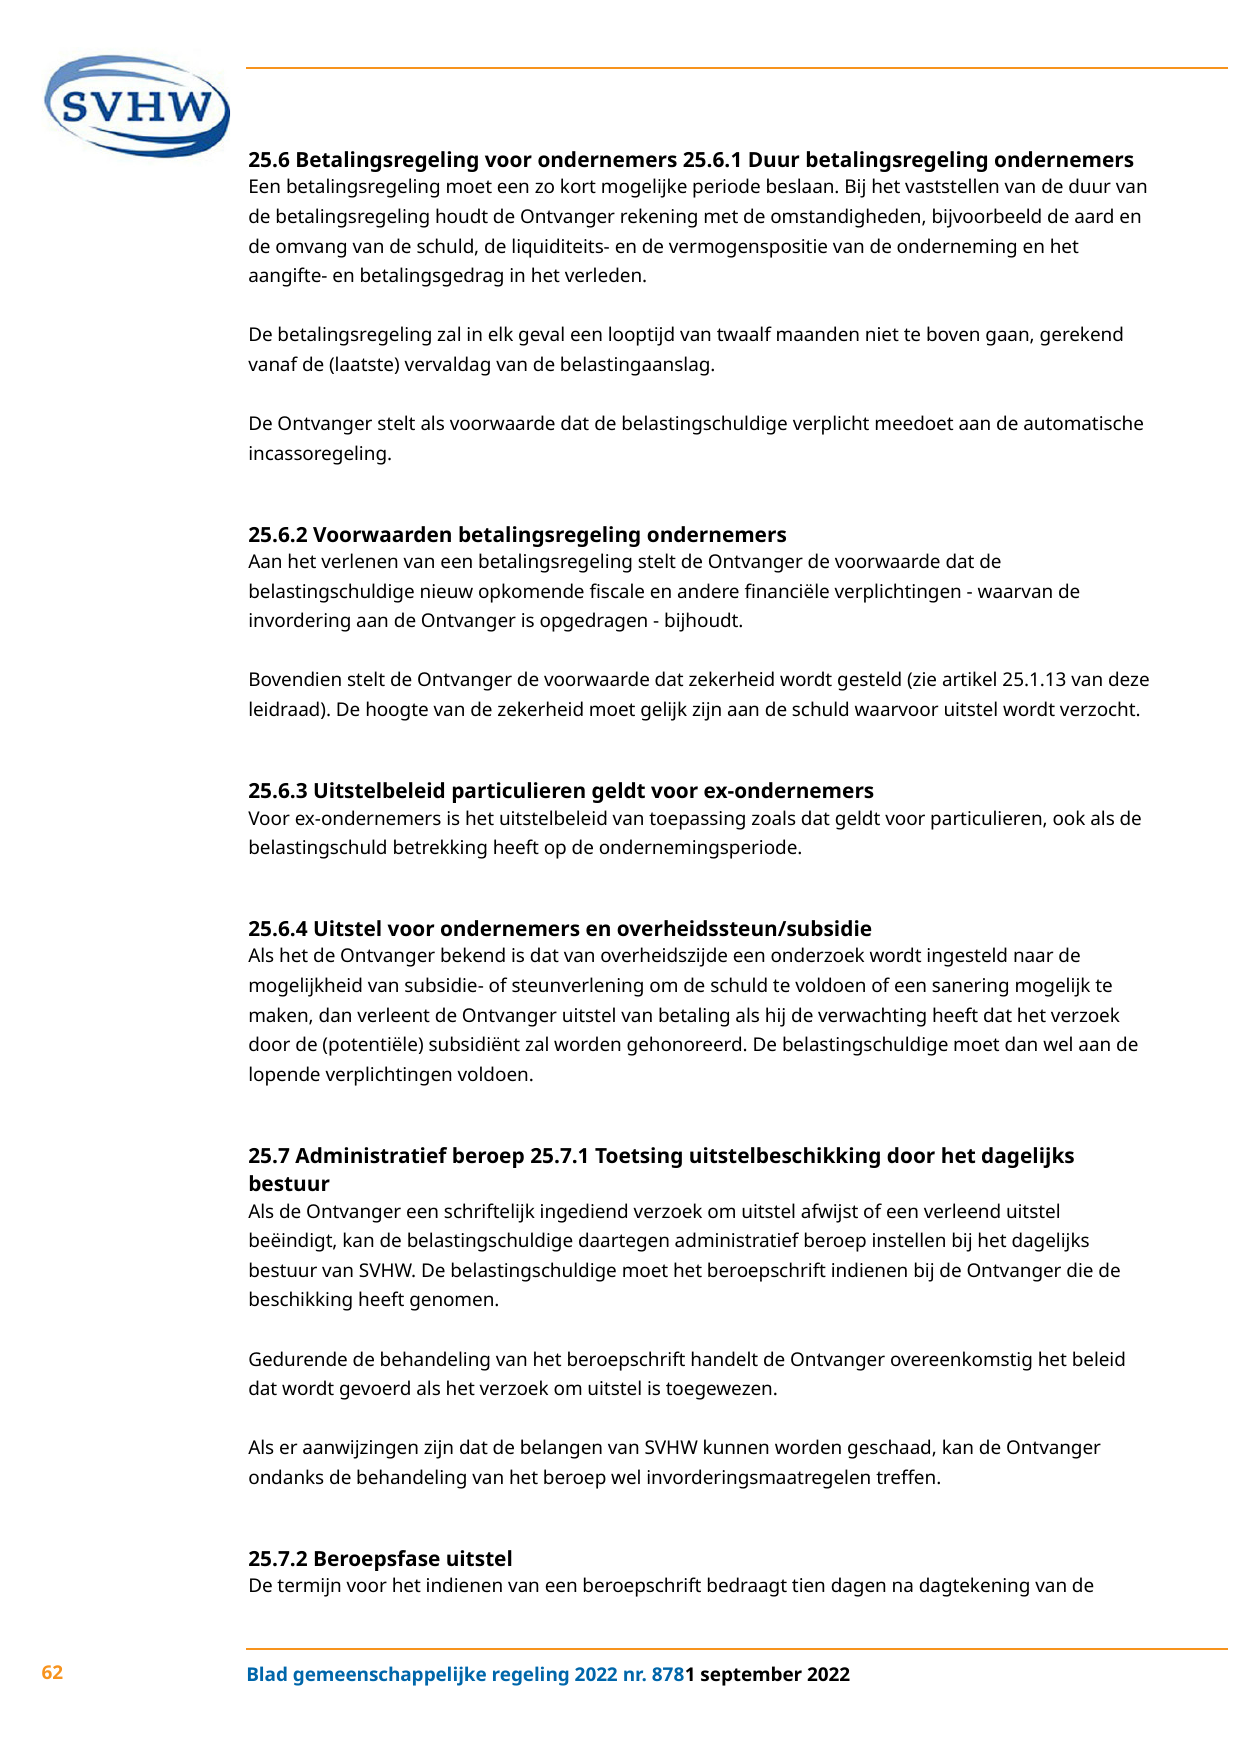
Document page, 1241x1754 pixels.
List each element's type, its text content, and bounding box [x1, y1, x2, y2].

text De betalingsregeling zal in elk geval een looptijd van twaalf maanden niet te boven gaan, gerekend vanaf de (laatste) vervaldag van de belastingaanslag. [248, 322, 1152, 377]
text Als er aanwijzingen zijn dat de belangen van SVHW kunnen worden geschaad, kan de Ontvanger ondanks de behandeling van het beroep wel invorderingsmaatregelen treffen. [248, 1434, 1152, 1490]
text 25.7 Administratief beroep 25.7.1 Toetsing uitstelbeschikking door het dagelijks bestuur [248, 1141, 1152, 1198]
text De Ontvanger stelt als voorwaarde dat de belastingschuldige verplicht meedoet aan de automatische incassoregeling. [248, 410, 1152, 466]
picture [41, 47, 231, 172]
text Voor ex-ondernemers is het uitstelbeleid van toepassing zoals dat geldt voor particulieren, ook als de belastingschuld betrekking heeft op de ondernemingsperiode. [248, 805, 1152, 860]
text De termijn voor het indienen van een beroepschrift bedraagt tien dagen na dagtekening van de [248, 1573, 1152, 1598]
text Bovendien stelt de Ontvanger de voorwaarde dat zekerheid wordt gesteld (zie artikel 25.1.13 van deze leidraad). De hoogte van de zekerheid moet gelijk zijn aan de schuld waarvoor uitstel wordt verzocht. [248, 667, 1152, 722]
text Een betalingsregeling moet een zo kort mogelijke periode beslaan. Bij het vaststellen van de duur van de betalingsregeling houdt de Ontvanger rekening met de omstandigheden, bijvoorbeeld de aard en de omvang van de schuld, de liquiditeits- en de vermogenspositie van de onderneming en het aangifte- en betalingsgedrag in het verleden. [248, 174, 1152, 288]
text Als het de Ontvanger bekend is dat van overheidszijde een onderzoek wordt ingesteld naar de mogelijkheid van subsidie- of steunverlening om de schuld te voldoen of een sanering mogelijk te maken, dan verleent de Ontvanger uitstel van betaling als hij de verwachting heeft dat het verzoek door de (potentiële) subsidiënt zal worden gehonoreerd. De belastingschuldige moet dan wel aan de lopende verplichtingen voldoen. [248, 943, 1152, 1087]
text Gedurende de behandeling van het beroepschrift handelt de Ontvanger overeenkomstig het beleid dat wordt gevoerd als het verzoek om uitstel is toegewezen. [248, 1346, 1152, 1401]
text 25.7.2 Beroepsfase uitstel [248, 1544, 1152, 1573]
text 25.6.3 Uitstelbeleid particulieren geldt voor ex-ondernemers [248, 776, 1152, 805]
text Als de Ontvanger een schriftelijk ingediend verzoek om uitstel afwijst of een verleend uitstel beëindigt, kan de belastingschuldige daartegen administratief beroep instellen bij het dagelijks bestuur van SVHW. De belastingschuldige moet het beroepschrift indienen bij de Ontvanger die de beschikking heeft genomen. [248, 1198, 1152, 1312]
text 25.6.4 Uitstel voor ondernemers en overheidssteun/subsidie [248, 914, 1152, 943]
text 25.6 Betalingsregeling voor ondernemers 25.6.1 Duur betalingsregeling ondernemers [248, 145, 1152, 174]
text Aan het verlenen van een betalingsregeling stelt de Ontvanger de voorwaarde dat de belastingschuldige nieuw opkomende fiscale en andere financiële verplichtingen - waarvan de invordering aan de Ontvanger is opgedragen - bijhoudt. [248, 548, 1152, 633]
text 25.6.2 Voorwaarden betalingsregeling ondernemers [248, 520, 1152, 548]
